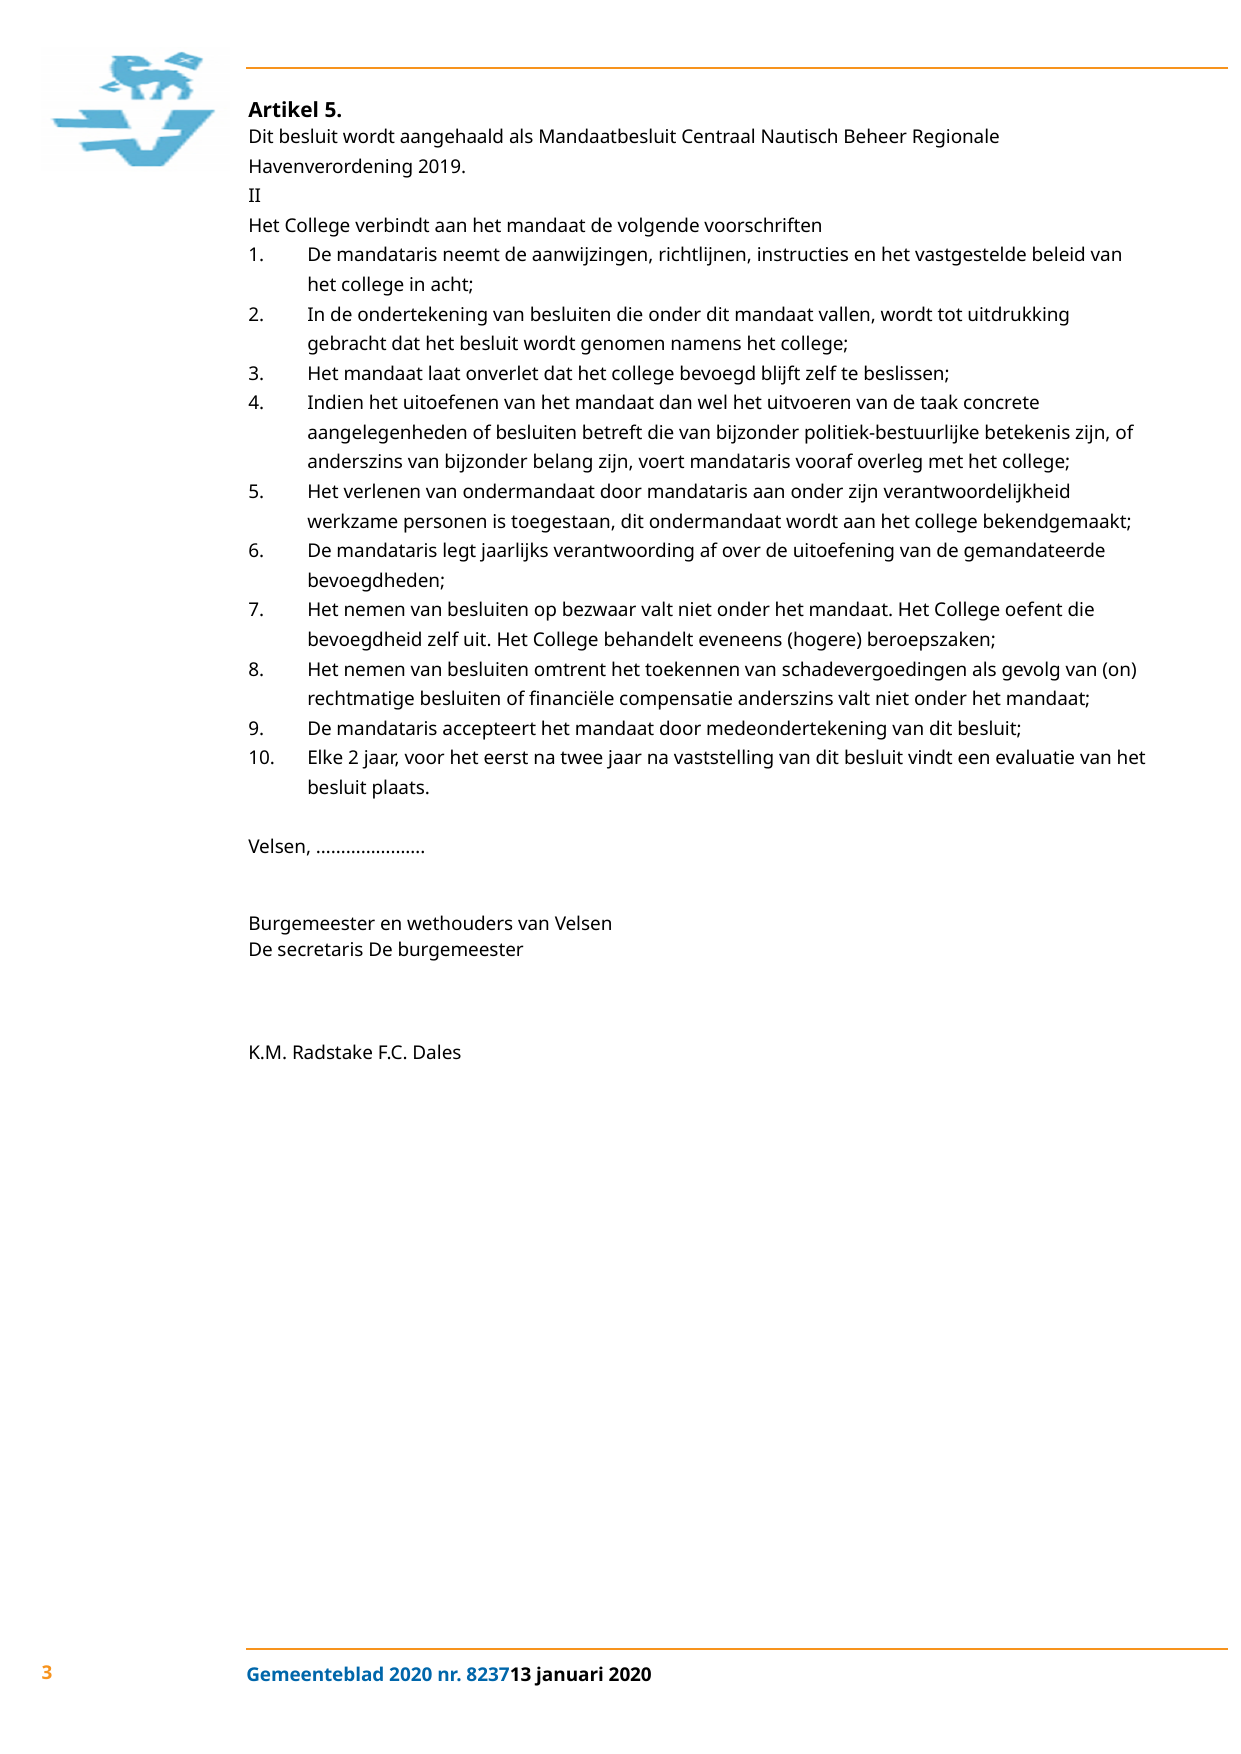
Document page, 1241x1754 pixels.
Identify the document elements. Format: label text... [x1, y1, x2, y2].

text Dit besluit wordt aangehaald als Mandaatbesluit Centraal Nautisch Beheer Regionale Havenverordening 2019. [248, 123, 1152, 178]
list De mandataris neemt de aanwijzingen, richtlijnen, instructies en het vastgestelde beleid van het college in acht; [248, 242, 1152, 297]
list Elke 2 jaar, voor het eerst na twee jaar na vaststelling van dit besluit vindt een evaluatie van het besluit plaats. [248, 744, 1152, 800]
text II [248, 182, 1152, 208]
picture [41, 47, 231, 172]
list Het verlenen van ondermandaat door mandataris aan onder zijn verantwoordelijkheid werkzame personen is toegestaan, dit ondermandaat wordt aan het college bekendgemaakt; [248, 478, 1152, 533]
list Het nemen van besluiten omtrent het toekennen van schadevergoedingen als gevolg van (on) rechtmatige besluiten of financiële compensatie anderszins valt niet onder het mandaat; [248, 656, 1152, 711]
text De secretaris De burgemeester [248, 936, 1152, 962]
text K.M. Radstake F.C. Dales [248, 1039, 1152, 1065]
list Het nemen van besluiten op bezwaar valt niet onder het mandaat. Het College oefent die bevoegdheid zelf uit. Het College behandelt eveneens (hogere) beroepszaken; [248, 597, 1152, 652]
text Artikel 5. [248, 95, 1152, 123]
text Velsen, …………………. [248, 833, 1152, 859]
list De mandataris accepteert het mandaat door medeondertekening van dit besluit; [248, 715, 1152, 741]
list In de ondertekening van besluiten die onder dit mandaat vallen, wordt tot uitdrukking gebracht dat het besluit wordt genomen namens het college; [248, 301, 1152, 356]
text Burgemeester en wethouders van Velsen [248, 910, 1152, 936]
text Het College verbindt aan het mandaat de volgende voorschriften [248, 212, 1152, 238]
list De mandataris legt jaarlijks verantwoording af over de uitoefening van de gemandateerde bevoegdheden; [248, 537, 1152, 593]
list Het mandaat laat onverlet dat het college bevoegd blijft zelf te beslissen; [248, 360, 1152, 386]
list Indien het uitoefenen van het mandaat dan wel het uitvoeren van de taak concrete aangelegenheden of besluiten betreft die van bijzonder politiek-bestuurlijke betekenis zijn, of anderszins van bijzonder belang zijn, voert mandataris vooraf overleg met het college; [248, 389, 1152, 474]
